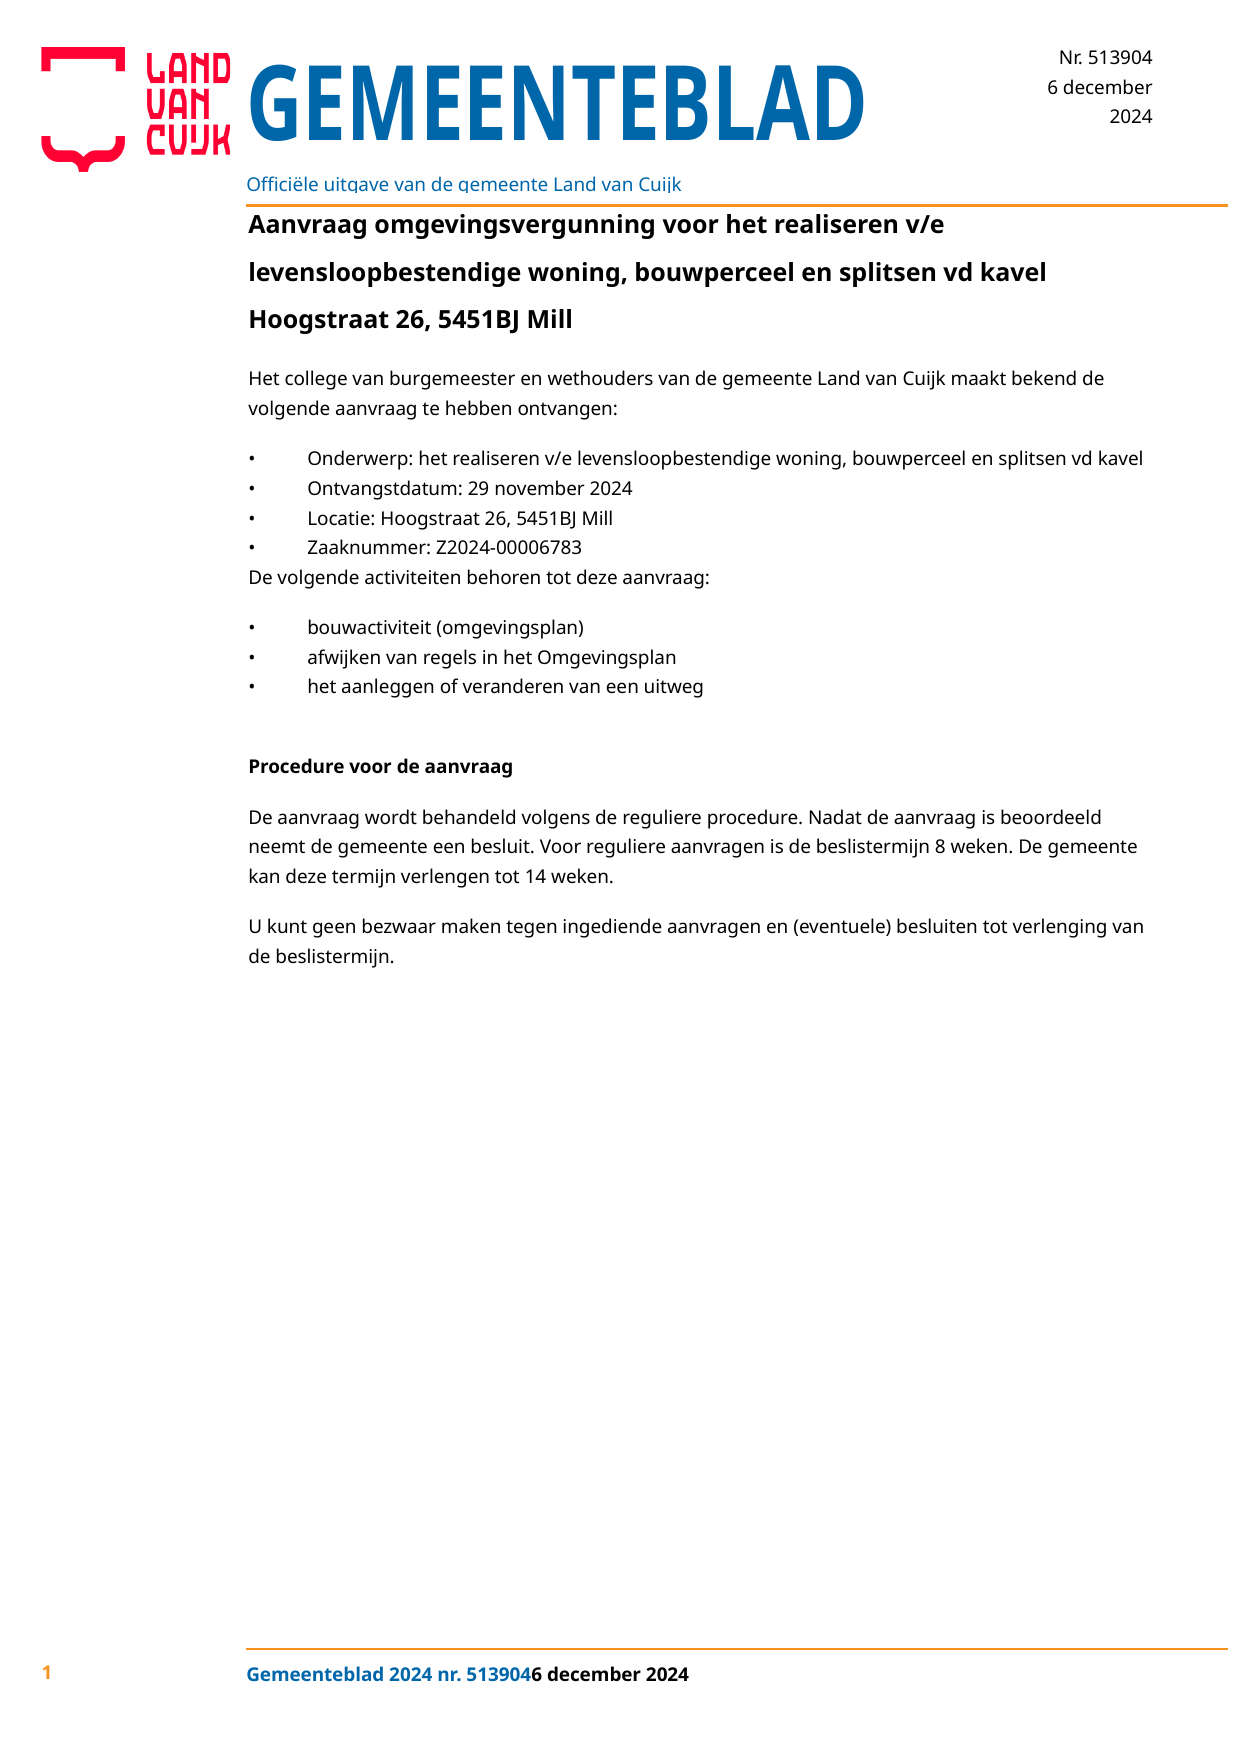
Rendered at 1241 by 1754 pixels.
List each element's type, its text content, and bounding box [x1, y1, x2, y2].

list Ontvangstdatum: 29 november 2024 [248, 475, 1152, 501]
list Zaaknummer: Z2024-00006783 [248, 534, 1152, 560]
list Locatie: Hoogstraat 26, 5451BJ Mill [248, 505, 1152, 530]
text De volgende activiteiten behoren tot deze aanvraag: [248, 564, 1152, 589]
list bouwactiviteit (omgevingsplan) [248, 614, 1152, 640]
list het aanleggen of veranderen van een uitweg [248, 673, 1152, 699]
list afwijken van regels in het Omgevingsplan [248, 644, 1152, 669]
text U kunt geen bezwaar maken tegen ingediende aanvragen en (eventuele) besluiten tot verlenging van de beslistermijn. [248, 913, 1152, 969]
text Het college van burgemeester en wethouders van de gemeente Land van Cuijk maakt bekend de volgende aanvraag te hebben ontvangen: [248, 366, 1152, 421]
text Aanvraag omgevingsvergunning voor het realiseren v/e levensloopbestendige woning, bouwperceel en splitsen vd kavel Hoogstraat 26, 5451BJ Mill [248, 207, 1152, 336]
text De aanvraag wordt behandeld volgens de reguliere procedure. Nadat de aanvraag is beoordeeld neemt de gemeente een besluit. Voor reguliere aanvragen is de beslistermijn 8 weken. De gemeente kan deze termijn verlengen tot 14 weken. [248, 804, 1152, 889]
list Onderwerp: het realiseren v/e levensloopbestendige woning, bouwperceel en splitsen vd kavel [248, 446, 1152, 471]
picture [41, 47, 231, 172]
text Procedure voor de aanvraag [248, 753, 1152, 779]
